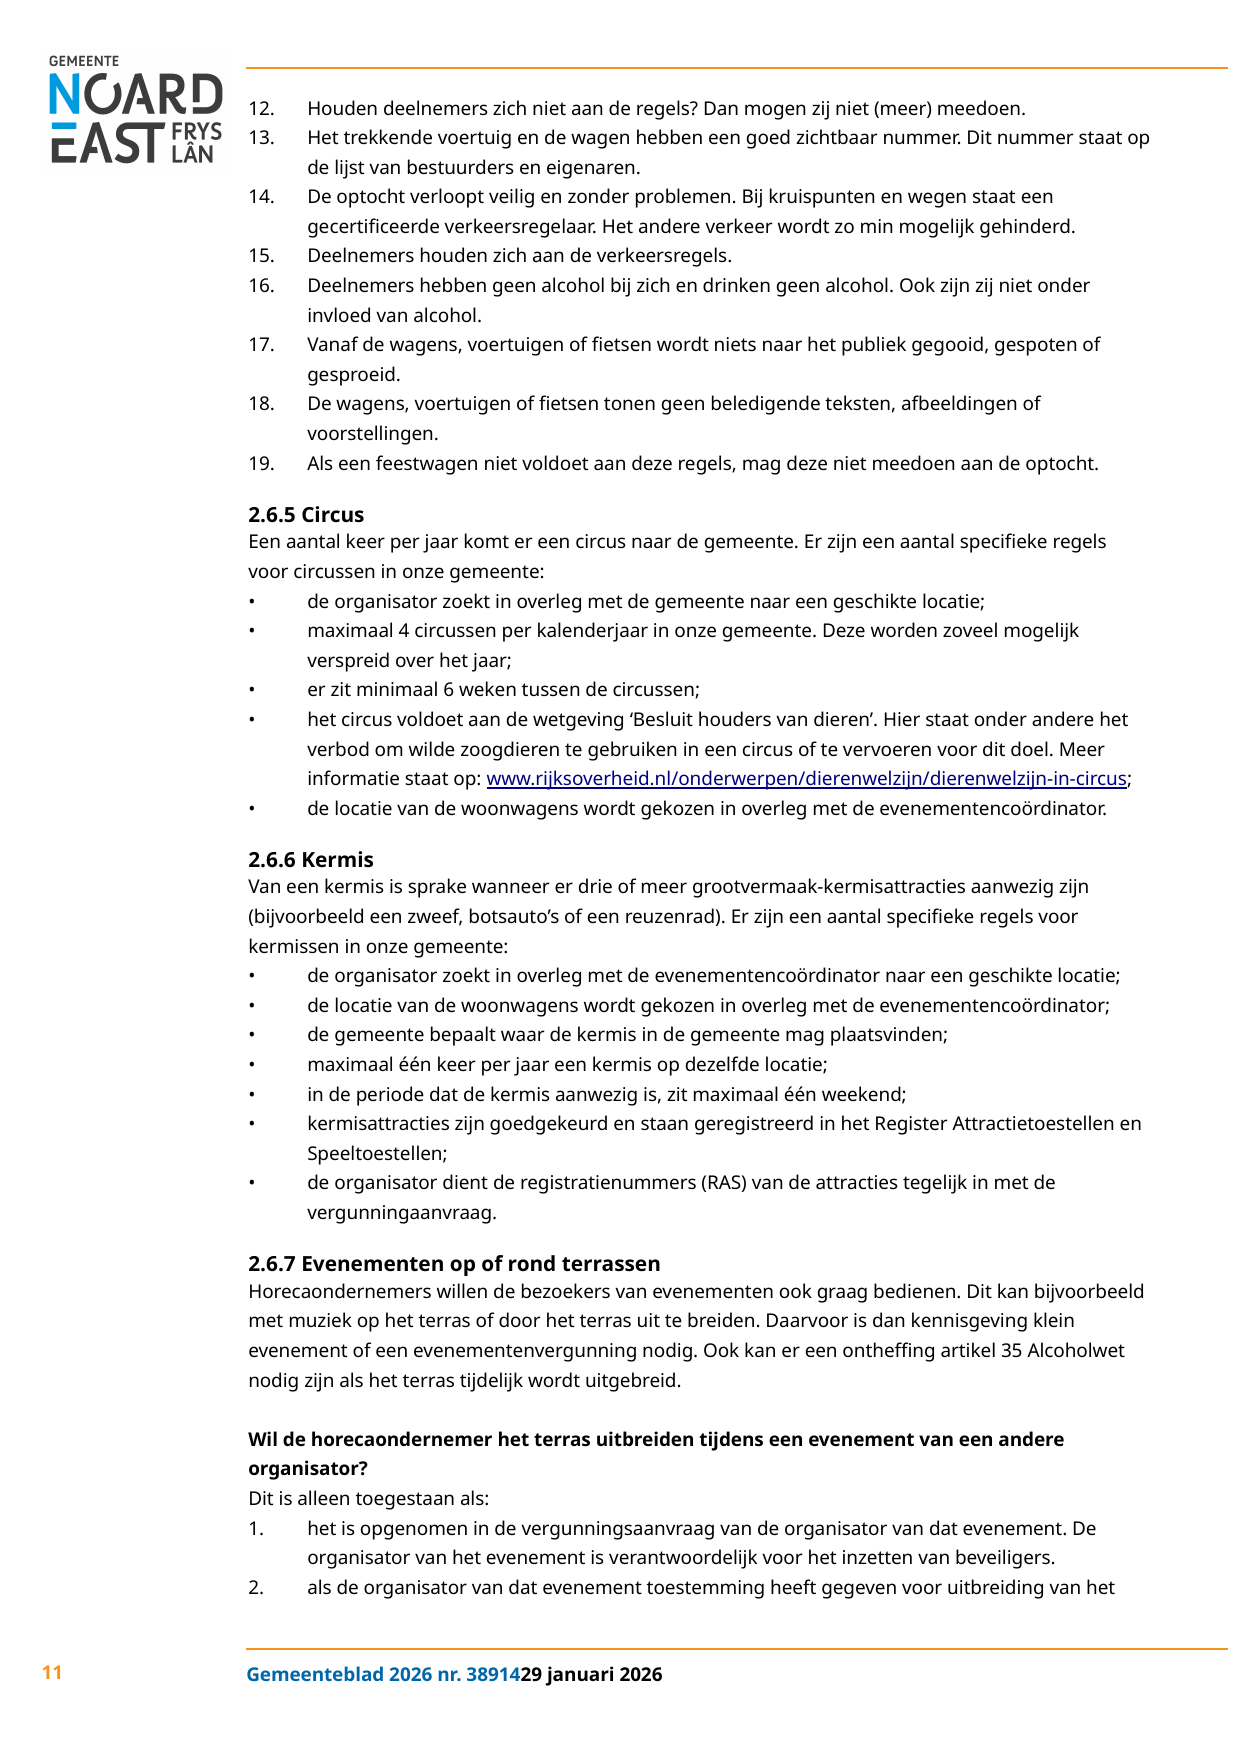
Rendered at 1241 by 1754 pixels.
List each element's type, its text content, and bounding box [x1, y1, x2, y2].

picture [41, 47, 231, 172]
text 2.6.6 Kermis [248, 845, 1152, 874]
text Een aantal keer per jaar komt er een circus naar de gemeente. Er zijn een aantal specifieke regels voor circussen in onze gemeente: [248, 529, 1152, 584]
list Als een feestwagen niet voldoet aan deze regels, mag deze niet meedoen aan de optocht. [248, 450, 1152, 476]
text Wil de horecaondernemer het terras uitbreiden tijdens een evenement van een andere organisator? [248, 1426, 1152, 1481]
list kermisattracties zijn goedgekeurd en staan geregistreerd in het Register Attractietoestellen en Speeltoestellen; [248, 1110, 1152, 1166]
list Vanaf de wagens, voertuigen of fietsen wordt niets naar het publiek gegooid, gespoten of gesproeid. [248, 331, 1152, 387]
list Het trekkende voertuig en de wagen hebben een goed zichtbaar nummer. Dit nummer staat op de lijst van bestuurders en eigenaren. [248, 124, 1152, 180]
list de organisator dient de registratienummers (RAS) van de attracties tegelijk in met de vergunningaanvraag. [248, 1169, 1152, 1225]
list Deelnemers houden zich aan de verkeersregels. [248, 243, 1152, 268]
list Deelnemers hebben geen alcohol bij zich en drinken geen alcohol. Ook zijn zij niet onder invloed van alcohol. [248, 272, 1152, 328]
list het circus voldoet aan de wetgeving ‘Besluit houders van dieren’. Hier staat onder andere het verbod om wilde zoogdieren te gebruiken in een circus of te vervoeren voor dit doel. Meer informatie staat op: www.rijksoverheid.nl/onderwerpen/dierenwelzijn/dierenwelzijn-in-circus; [248, 706, 1152, 791]
text Van een kermis is sprake wanneer er drie of meer grootvermaak-kermisattracties aanwezig zijn (bijvoorbeeld een zweef, botsauto’s of een reuzenrad). Er zijn een aantal specifieke regels voor kermissen in onze gemeente: [248, 874, 1152, 959]
list maximaal één keer per jaar een kermis op dezelfde locatie; [248, 1051, 1152, 1077]
list de organisator zoekt in overleg met de gemeente naar een geschikte locatie; [248, 588, 1152, 613]
text 2.6.7 Evenementen op of rond terrassen [248, 1249, 1152, 1278]
list maximaal 4 circussen per kalenderjaar in onze gemeente. Deze worden zoveel mogelijk verspreid over het jaar; [248, 617, 1152, 673]
list Houden deelnemers zich niet aan de regels? Dan mogen zij niet (meer) meedoen. [248, 95, 1152, 121]
list in de periode dat de kermis aanwezig is, zit maximaal één weekend; [248, 1081, 1152, 1107]
list de organisator zoekt in overleg met de evenementencoördinator naar een geschikte locatie; [248, 962, 1152, 988]
list het is opgenomen in de vergunningsaanvraag van de organisator van dat evenement. De organisator van het evenement is verantwoordelijk voor het inzetten van beveiligers. [248, 1515, 1152, 1570]
list als de organisator van dat evenement toestemming heeft gegeven voor uitbreiding van het [248, 1574, 1152, 1599]
text 2.6.5 Circus [248, 500, 1152, 529]
list de gemeente bepaalt waar de kermis in de gemeente mag plaatsvinden; [248, 1022, 1152, 1047]
list er zit minimaal 6 weken tussen de circussen; [248, 677, 1152, 702]
list de locatie van de woonwagens wordt gekozen in overleg met de evenementencoördinator; [248, 992, 1152, 1018]
text Horecaondernemers willen de bezoekers van evenementen ook graag bedienen. Dit kan bijvoorbeeld met muziek op het terras of door het terras uit te breiden. Daarvoor is dan kennisgeving klein evenement of een evenementenvergunning nodig. Ook kan er een ontheffing artikel 35 Alcoholwet nodig zijn als het terras tijdelijk wordt uitgebreid. [248, 1278, 1152, 1392]
list De optocht verloopt veilig en zonder problemen. Bij kruispunten en wegen staat een gecertificeerde verkeersregelaar. Het andere verkeer wordt zo min mogelijk gehinderd. [248, 183, 1152, 239]
text Dit is alleen toegestaan als: [248, 1485, 1152, 1511]
list De wagens, voertuigen of fietsen tonen geen beledigende teksten, afbeeldingen of voorstellingen. [248, 391, 1152, 446]
list de locatie van de woonwagens wordt gekozen in overleg met de evenementencoördinator. [248, 795, 1152, 821]
